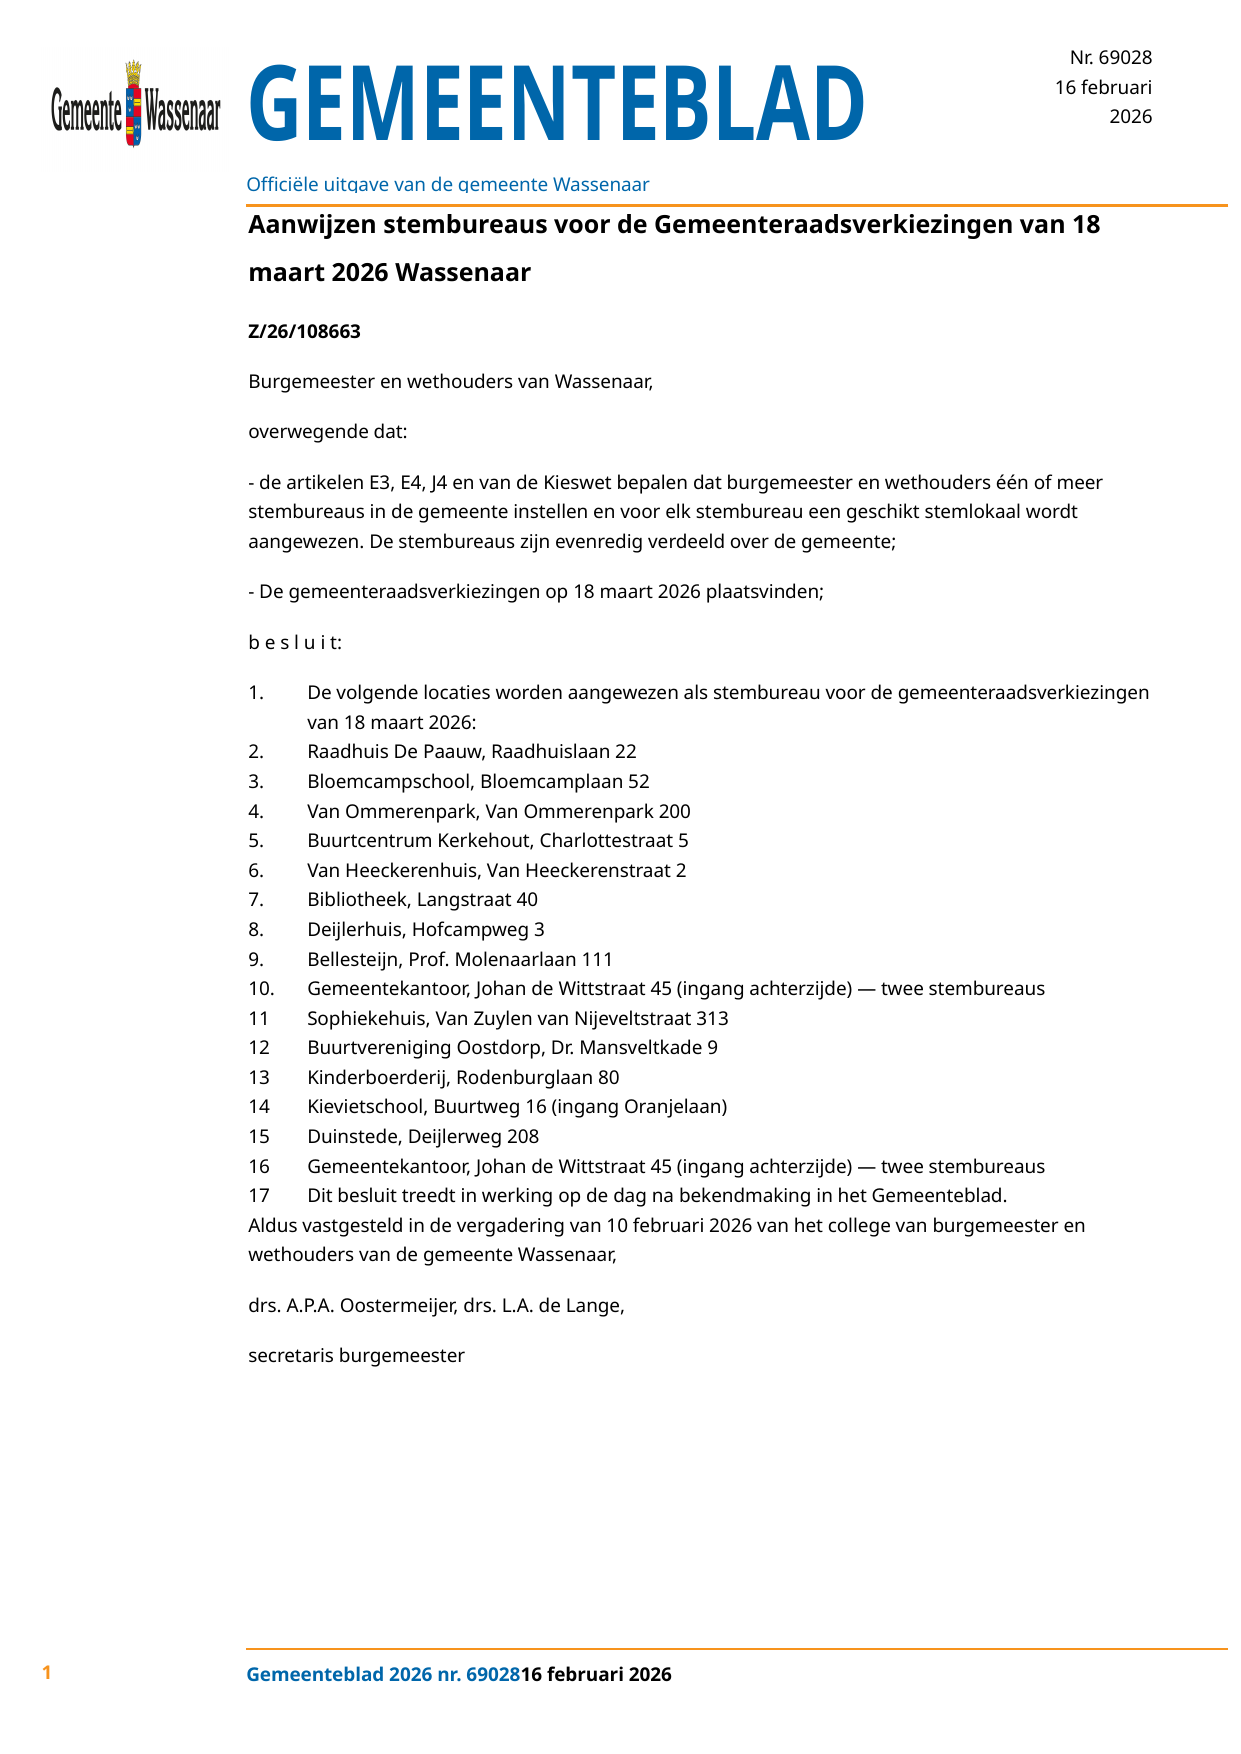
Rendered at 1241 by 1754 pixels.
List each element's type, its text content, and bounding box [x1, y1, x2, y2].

list Van Heeckerenhuis, Van Heeckerenstraat 2 [248, 857, 1152, 883]
text b e s l u i t: [248, 629, 1152, 655]
text overwegende dat: [248, 419, 1152, 444]
list Duinstede, Deijlerweg 208 [248, 1123, 1152, 1149]
list Gemeentekantoor, Johan de Wittstraat 45 (ingang achterzijde) — twee stembureaus [248, 975, 1152, 1001]
list Gemeentekantoor, Johan de Wittstraat 45 (ingang achterzijde) — twee stembureaus [248, 1153, 1152, 1179]
list Deijlerhuis, Hofcampweg 3 [248, 916, 1152, 942]
picture [41, 47, 231, 172]
list Bibliotheek, Langstraat 40 [248, 887, 1152, 912]
list Raadhuis De Paauw, Raadhuislaan 22 [248, 739, 1152, 764]
text - De gemeenteraadsverkiezingen op 18 maart 2026 plaatsvinden; [248, 579, 1152, 604]
list Van Ommerenpark, Van Ommerenpark 200 [248, 798, 1152, 824]
text secretaris burgemeester [248, 1342, 1152, 1368]
text drs. A.P.A. Oostermeijer, drs. L.A. de Lange, [248, 1292, 1152, 1318]
list Dit besluit treedt in werking op de dag na bekendmaking in het Gemeenteblad. [248, 1182, 1152, 1208]
text Burgemeester en wethouders van Wassenaar, [248, 368, 1152, 394]
text Aanwijzen stembureaus voor de Gemeenteraadsverkiezingen van 18 maart 2026 Wassenaar [248, 207, 1152, 288]
list Bellesteijn, Prof. Molenaarlaan 111 [248, 946, 1152, 972]
text - de artikelen E3, E4, J4 en van de Kieswet bepalen dat burgemeester en wethouders één of meer stembureaus in de gemeente instellen en voor elk stembureau een geschikt stemlokaal wordt aangewezen. De stembureaus zijn evenredig verdeeld over de gemeente; [248, 469, 1152, 554]
list De volgende locaties worden aangewezen als stembureau voor de gemeenteraadsverkiezingen van 18 maart 2026: [248, 679, 1152, 735]
list Kinderboerderij, Rodenburglaan 80 [248, 1064, 1152, 1090]
text Z/26/108663 [248, 318, 1152, 344]
list Buurtvereniging Oostdorp, Dr. Mansveltkade 9 [248, 1034, 1152, 1060]
list Bloemcampschool, Bloemcamplaan 52 [248, 768, 1152, 794]
list Kievietschool, Buurtweg 16 (ingang Oranjelaan) [248, 1094, 1152, 1119]
text Aldus vastgesteld in de vergadering van 10 februari 2026 van het college van burgemeester en wethouders van de gemeente Wassenaar, [248, 1212, 1152, 1267]
list Sophiekehuis, Van Zuylen van Nijeveltstraat 313 [248, 1005, 1152, 1031]
list Buurtcentrum Kerkehout, Charlottestraat 5 [248, 827, 1152, 853]
